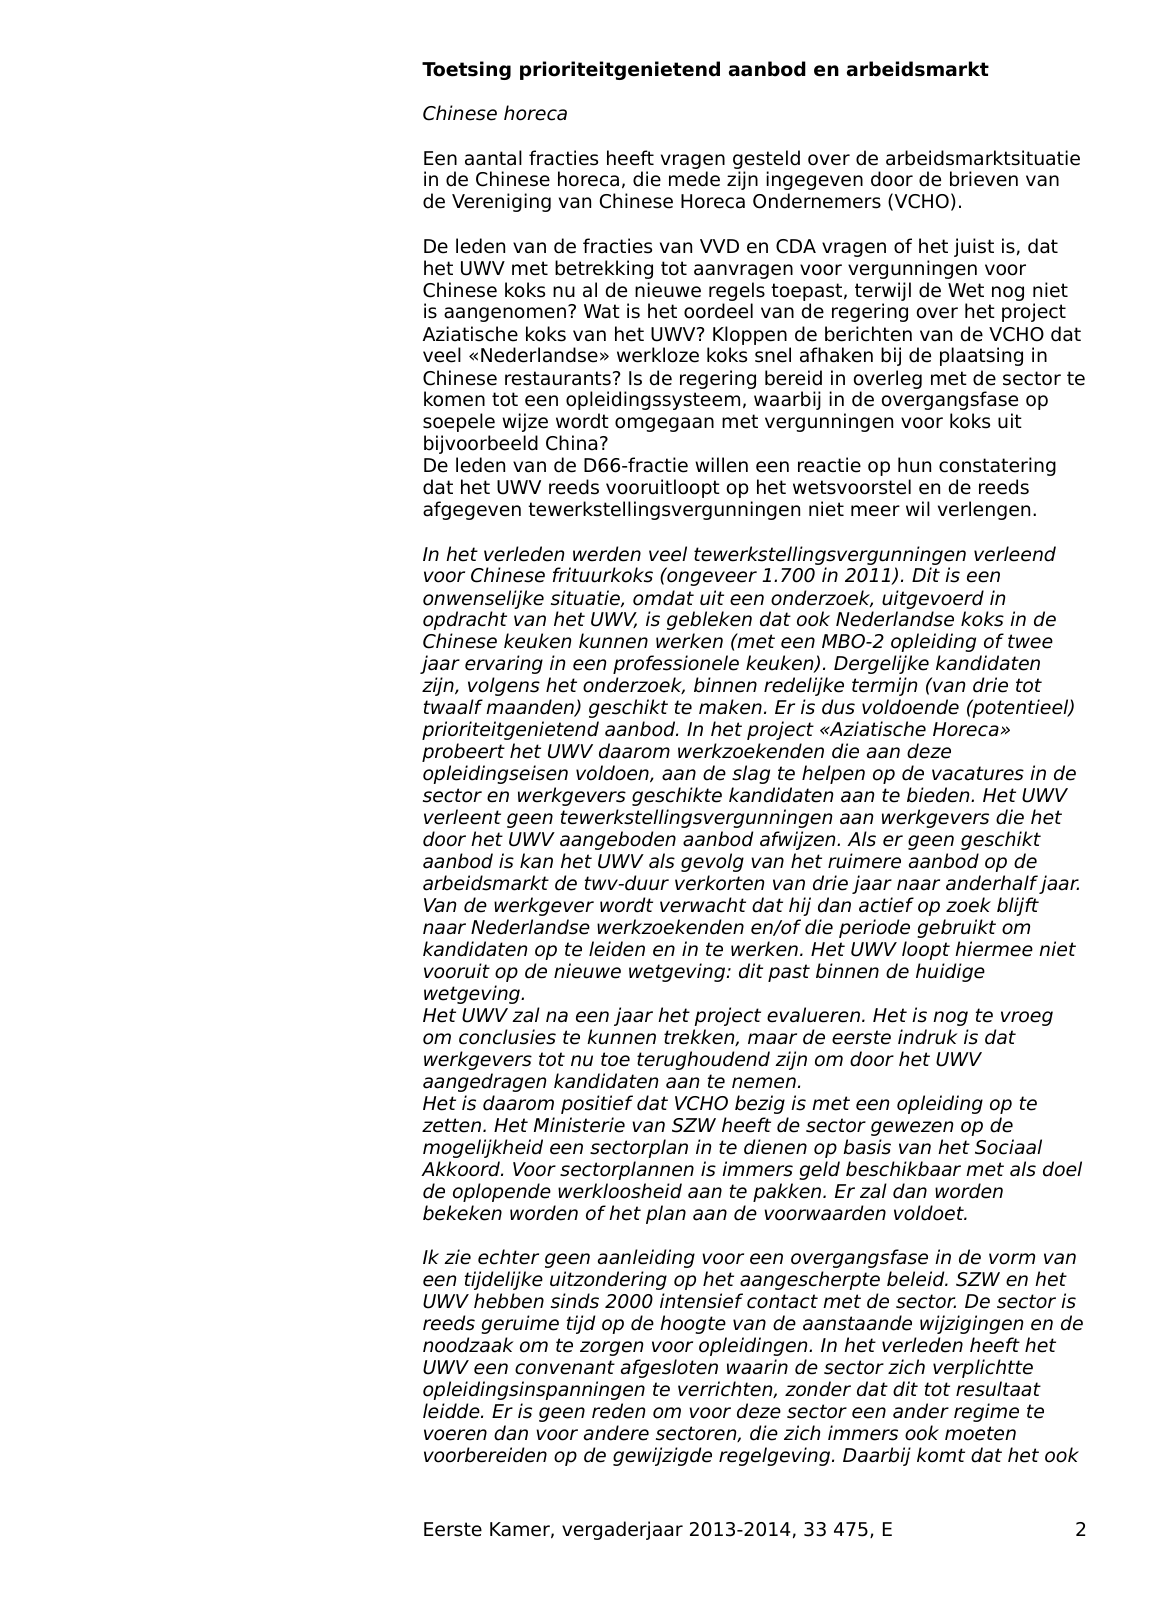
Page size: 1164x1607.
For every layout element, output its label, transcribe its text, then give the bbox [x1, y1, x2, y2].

text Ik zie echter geen aanleiding voor een overgangsfase in de vorm van een tijdelijke uitzondering op het aangescherpte beleid. SZW en het UWV hebben sinds 2000 intensief contact met de sector. De sector is reeds geruime tijd op de hoogte van de aanstaande wijzigingen en de noodzaak om te zorgen voor opleidingen. In het verleden heeft het UWV een convenant afgesloten waarin de sector zich verplichtte opleidingsinspanningen te verrichten, zonder dat dit tot resultaat leidde. Er is geen reden om voor deze sector een ander regime te voeren dan voor andere sectoren, die zich immers ook moeten voorbereiden op de gewijzigde regelgeving. Daarbij komt dat het ook [422, 1247, 1087, 1467]
text De leden van de fracties van VVD en CDA vragen of het juist is, dat het UWV met betrekking tot aanvragen voor vergunningen voor Chinese koks nu al de nieuwe regels toepast, terwijl de Wet nog niet is aangenomen? Wat is het oordeel van de regering over het project Aziatische koks van het UWV? Kloppen de berichten van de VCHO dat veel «Nederlandse» werkloze koks snel afhaken bij de plaatsing in Chinese restaurants? Is de regering bereid in overleg met de sector te komen tot een opleidingssysteem, waarbij in de overgangsfase op soepele wijze wordt omgegaan met vergunningen voor koks uit bijvoorbeeld China? [422, 236, 1087, 455]
subtitle Chinese horeca [422, 103, 1087, 125]
text Een aantal fracties heeft vragen gesteld over de arbeidsmarktsituatie in de Chinese horeca, die mede zijn ingegeven door de brieven van de Vereniging van Chinese Horeca Ondernemers (VCHO). [422, 147, 1087, 213]
text Het is daarom positief dat VCHO bezig is met een opleiding op te zetten. Het Ministerie van SZW heeft de sector gewezen op de mogelijkheid een sectorplan in te dienen op basis van het Sociaal Akkoord. Voor sectorplannen is immers geld beschikbaar met als doel de oplopende werkloosheid aan te pakken. Er zal dan worden bekeken worden of het plan aan de voorwaarden voldoet. [422, 1093, 1087, 1225]
text De leden van de D66-fractie willen een reactie op hun constatering dat het UWV reeds vooruitloopt op het wetsvoorstel en de reeds afgegeven tewerkstellingsvergunningen niet meer wil verlengen. [422, 455, 1087, 521]
subtitle Toetsing prioriteitgenietend aanbod en arbeidsmarkt [422, 59, 1087, 81]
text In het verleden werden veel tewerkstellingsvergunningen verleend voor Chinese frituurkoks (ongeveer 1.700 in 2011). Dit is een onwenselijke situatie, omdat uit een onderzoek, uitgevoerd in opdracht van het UWV, is gebleken dat ook Nederlandse koks in de Chinese keuken kunnen werken (met een MBO-2 opleiding of twee jaar ervaring in een professionele keuken). Dergelijke kandidaten zijn, volgens het onderzoek, binnen redelijke termijn (van drie tot twaalf maanden) geschikt te maken. Er is dus voldoende (potentieel) prioriteitgenietend aanbod. In het project «Aziatische Horeca» probeert het UWV daarom werkzoekenden die aan deze opleidingseisen voldoen, aan de slag te helpen op de vacatures in de sector en werkgevers geschikte kandidaten aan te bieden. Het UWV verleent geen tewerkstellingsvergunningen aan werkgevers die het door het UWV aangeboden aanbod afwijzen. Als er geen geschikt aanbod is kan het UWV als gevolg van het ruimere aanbod op de arbeidsmarkt de twv-duur verkorten van drie jaar naar anderhalf jaar. Van de werkgever wordt verwacht dat hij dan actief op zoek blijft naar Nederlandse werkzoekenden en/of die periode gebruikt om kandidaten op te leiden en in te werken. Het UWV loopt hiermee niet vooruit op de nieuwe wetgeving: dit past binnen de huidige wetgeving. [422, 543, 1087, 1005]
text Het UWV zal na een jaar het project evalueren. Het is nog te vroeg om conclusies te kunnen trekken, maar de eerste indruk is dat werkgevers tot nu toe terughoudend zijn om door het UWV aangedragen kandidaten aan te nemen. [422, 1005, 1087, 1093]
